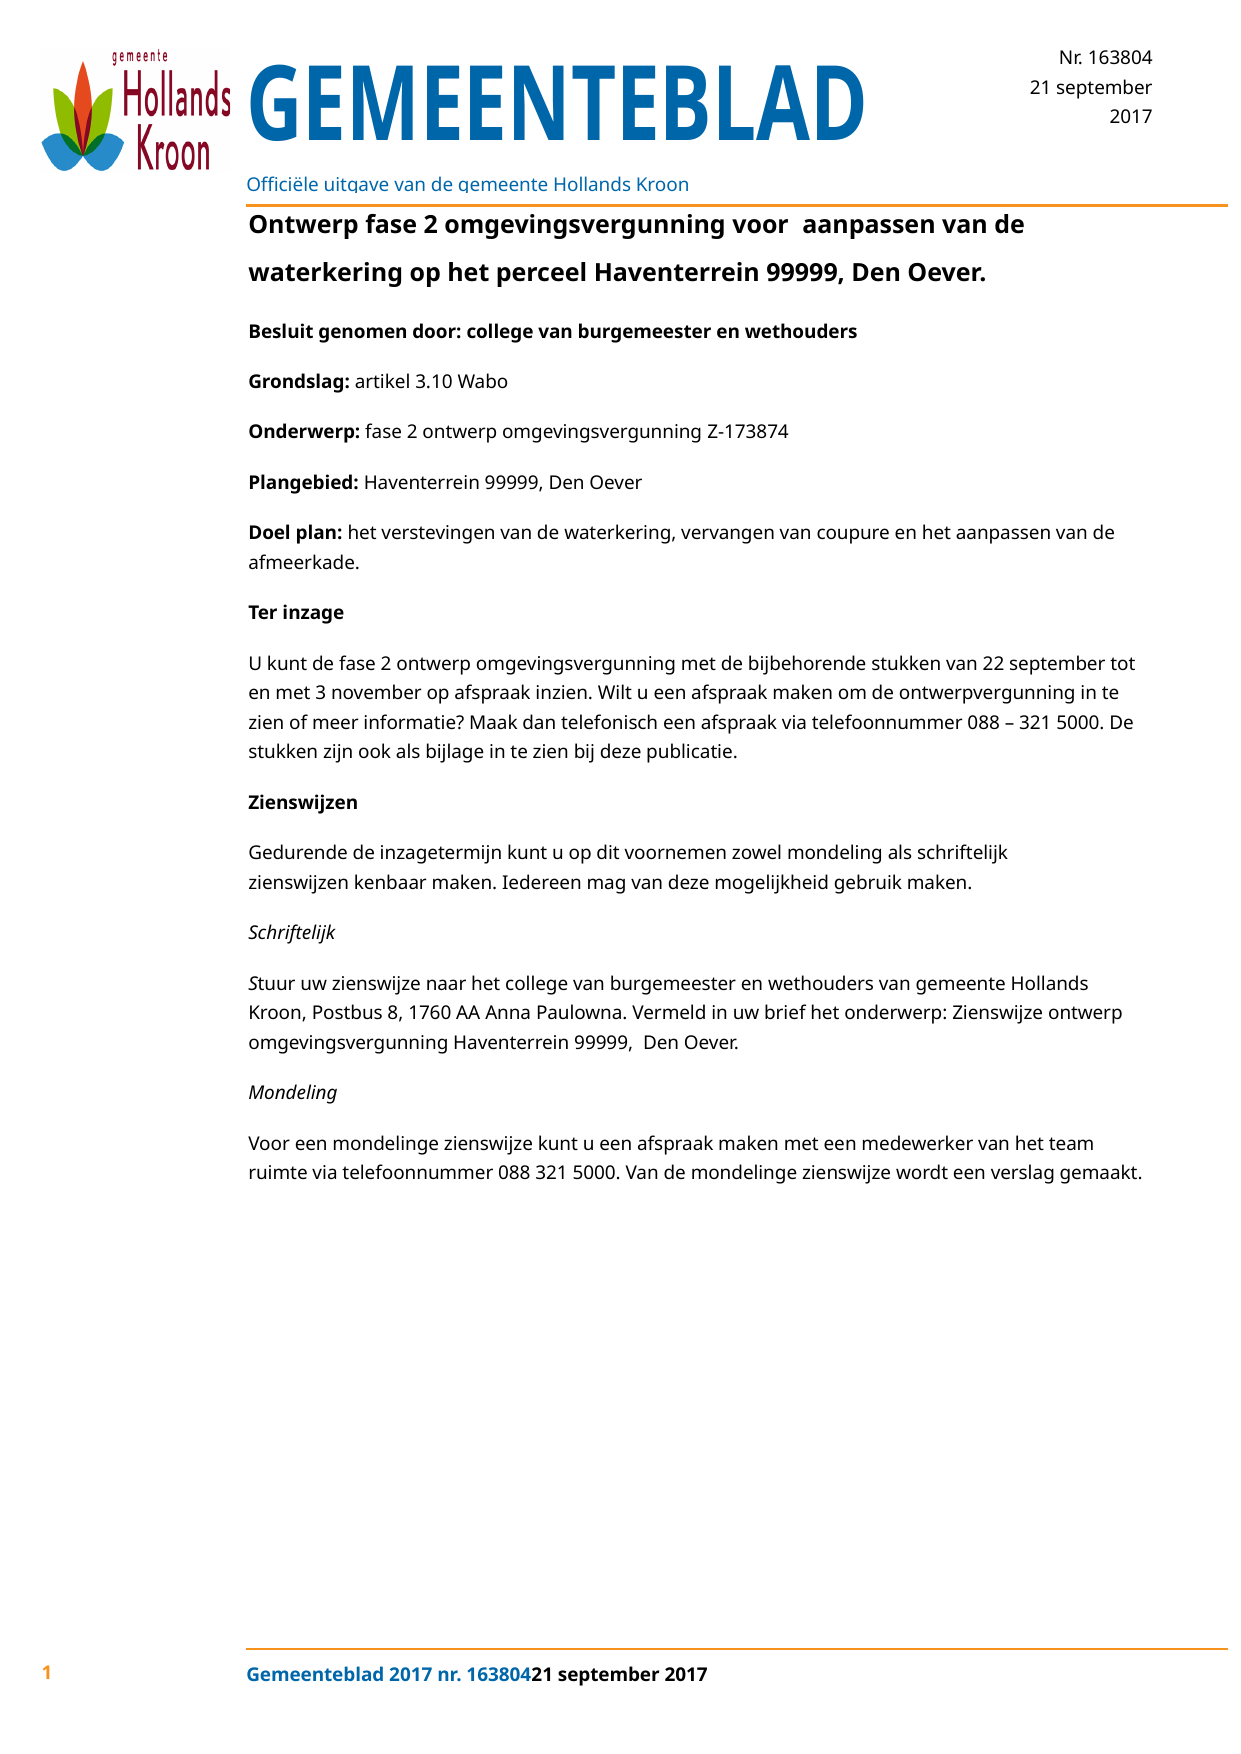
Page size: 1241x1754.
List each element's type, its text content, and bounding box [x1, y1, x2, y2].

text Ter inzage [248, 599, 1152, 625]
text Grondslag: artikel 3.10 Wabo [248, 368, 1152, 394]
text Voor een mondelinge zienswijze kunt u een afspraak maken met een medewerker van het team ruimte via telefoonnummer 088 321 5000. Van de mondelinge zienswijze wordt een verslag gemaakt. [248, 1130, 1152, 1185]
text Plangebied: Haventerrein 99999, Den Oever [248, 469, 1152, 495]
text Doel plan: het verstevingen van de waterkering, vervangen van coupure en het aanpassen van de afmeerkade. [248, 519, 1152, 575]
text Ontwerp fase 2 omgevingsvergunning voor aanpassen van de waterkering op het perceel Haventerrein 99999, Den Oever. [248, 207, 1152, 288]
text U kunt de fase 2 ontwerp omgevingsvergunning met de bijbehorende stukken van 22 september tot en met 3 november op afspraak inzien. Wilt u een afspraak maken om de ontwerpvergunning in te zien of meer informatie? Maak dan telefonisch een afspraak via telefoonnummer 088 – 321 5000. De stukken zijn ook als bijlage in te zien bij deze publicatie. [248, 650, 1152, 764]
text Schriftelijk [248, 919, 1152, 945]
text Stuur uw zienswijze naar het college van burgemeester en wethouders van gemeente Hollands Kroon, Postbus 8, 1760 AA Anna Paulowna. Vermeld in uw brief het onderwerp: Zienswijze ontwerp omgevingsvergunning Haventerrein 99999, Den Oever. [248, 970, 1152, 1055]
text Mondeling [248, 1079, 1152, 1105]
text Besluit genomen door: college van burgemeester en wethouders [248, 318, 1152, 344]
text Gedurende de inzagetermijn kunt u op dit voornemen zowel mondeling als schriftelijk zienswijzen kenbaar maken. Iedereen mag van deze mogelijkheid gebruik maken. [248, 839, 1152, 895]
text Zienswijzen [248, 789, 1152, 815]
picture [41, 47, 231, 172]
text Onderwerp: fase 2 ontwerp omgevingsvergunning Z-173874 [248, 419, 1152, 444]
